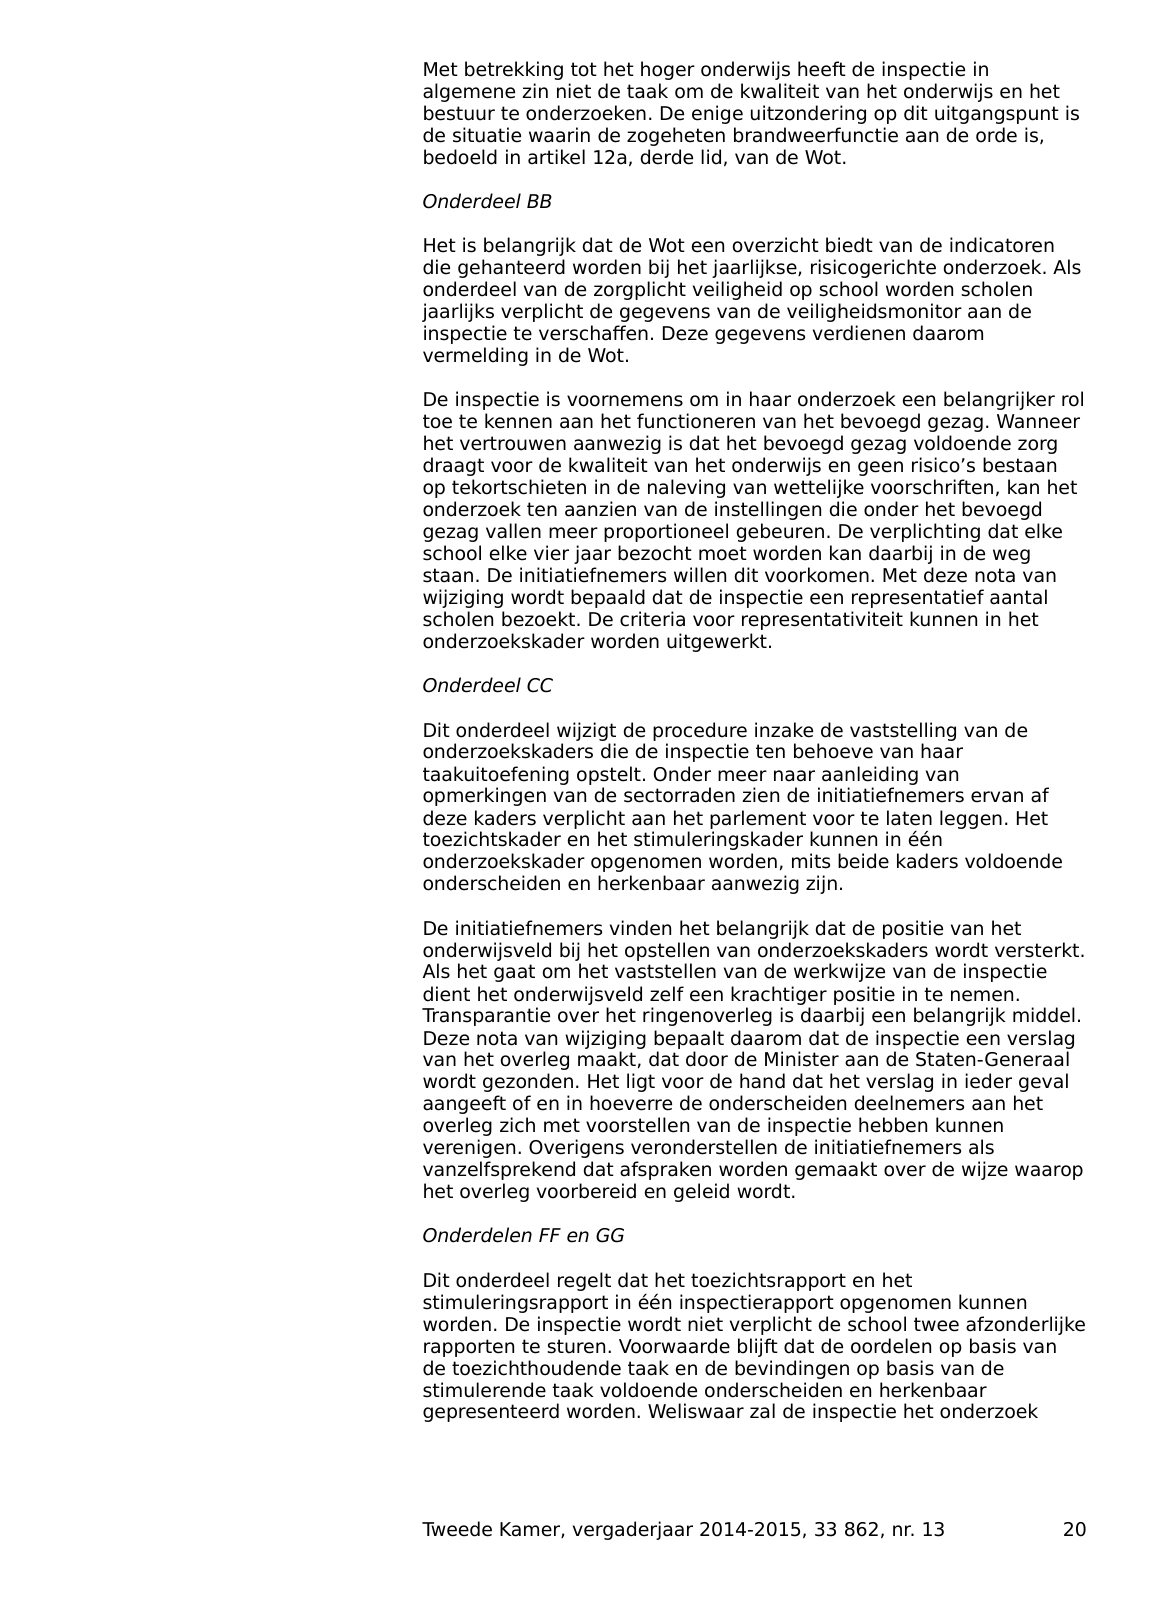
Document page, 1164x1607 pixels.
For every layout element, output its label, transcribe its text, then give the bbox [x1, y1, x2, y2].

subtitle Onderdeel CC [422, 675, 1087, 697]
text De initiatiefnemers vinden het belangrijk dat de positie van het onderwijsveld bij het opstellen van onderzoekskaders wordt versterkt. Als het gaat om het vaststellen van de werkwijze van de inspectie dient het onderwijsveld zelf een krachtiger positie in te nemen. Transparantie over het ringenoverleg is daarbij een belangrijk middel. Deze nota van wijziging bepaalt daarom dat de inspectie een verslag van het overleg maakt, dat door de Minister aan de Staten-Generaal wordt gezonden. Het ligt voor de hand dat het verslag in ieder geval aangeeft of en in hoeverre de onderscheiden deelnemers aan het overleg zich met voorstellen van de inspectie hebben kunnen verenigen. Overigens veronderstellen de initiatiefnemers als vanzelfsprekend dat afspraken worden gemaakt over de wijze waarop het overleg voorbereid en geleid wordt. [422, 917, 1087, 1203]
text Dit onderdeel regelt dat het toezichtsrapport en het stimuleringsrapport in één inspectierapport opgenomen kunnen worden. De inspectie wordt niet verplicht de school twee afzonderlijke rapporten te sturen. Voorwaarde blijft dat de oordelen op basis van de toezichthoudende taak en de bevindingen op basis van de stimulerende taak voldoende onderscheiden en herkenbaar gepresenteerd worden. Weliswaar zal de inspectie het onderzoek [422, 1269, 1087, 1423]
text Het is belangrijk dat de Wot een overzicht biedt van de indicatoren die gehanteerd worden bij het jaarlijkse, risicogerichte onderzoek. Als onderdeel van de zorgplicht veiligheid op school worden scholen jaarlijks verplicht de gegevens van de veiligheidsmonitor aan de inspectie te verschaffen. Deze gegevens verdienen daarom vermelding in de Wot. [422, 235, 1087, 367]
text De inspectie is voornemens om in haar onderzoek een belangrijker rol toe te kennen aan het functioneren van het bevoegd gezag. Wanneer het vertrouwen aanwezig is dat het bevoegd gezag voldoende zorg draagt voor de kwaliteit van het onderwijs en geen risico’s bestaan op tekortschieten in de naleving van wettelijke voorschriften, kan het onderzoek ten aanzien van de instellingen die onder het bevoegd gezag vallen meer proportioneel gebeuren. De verplichting dat elke school elke vier jaar bezocht moet worden kan daarbij in de weg staan. De initiatiefnemers willen dit voorkomen. Met deze nota van wijziging wordt bepaald dat de inspectie een representatief aantal scholen bezoekt. De criteria voor representativiteit kunnen in het onderzoekskader worden uitgewerkt. [422, 389, 1087, 653]
subtitle Onderdeel BB [422, 191, 1087, 213]
subtitle Onderdelen FF en GG [422, 1225, 1087, 1247]
text Dit onderdeel wijzigt de procedure inzake de vaststelling van de onderzoekskaders die de inspectie ten behoeve van haar taakuitoefening opstelt. Onder meer naar aanleiding van opmerkingen van de sectorraden zien de initiatiefnemers ervan af deze kaders verplicht aan het parlement voor te laten leggen. Het toezichtskader en het stimuleringskader kunnen in één onderzoekskader opgenomen worden, mits beide kaders voldoende onderscheiden en herkenbaar aanwezig zijn. [422, 719, 1087, 895]
text Met betrekking tot het hoger onderwijs heeft de inspectie in algemene zin niet de taak om de kwaliteit van het onderwijs en het bestuur te onderzoeken. De enige uitzondering op dit uitgangspunt is de situatie waarin de zogeheten brandweerfunctie aan de orde is, bedoeld in artikel 12a, derde lid, van de Wot. [422, 59, 1087, 169]
